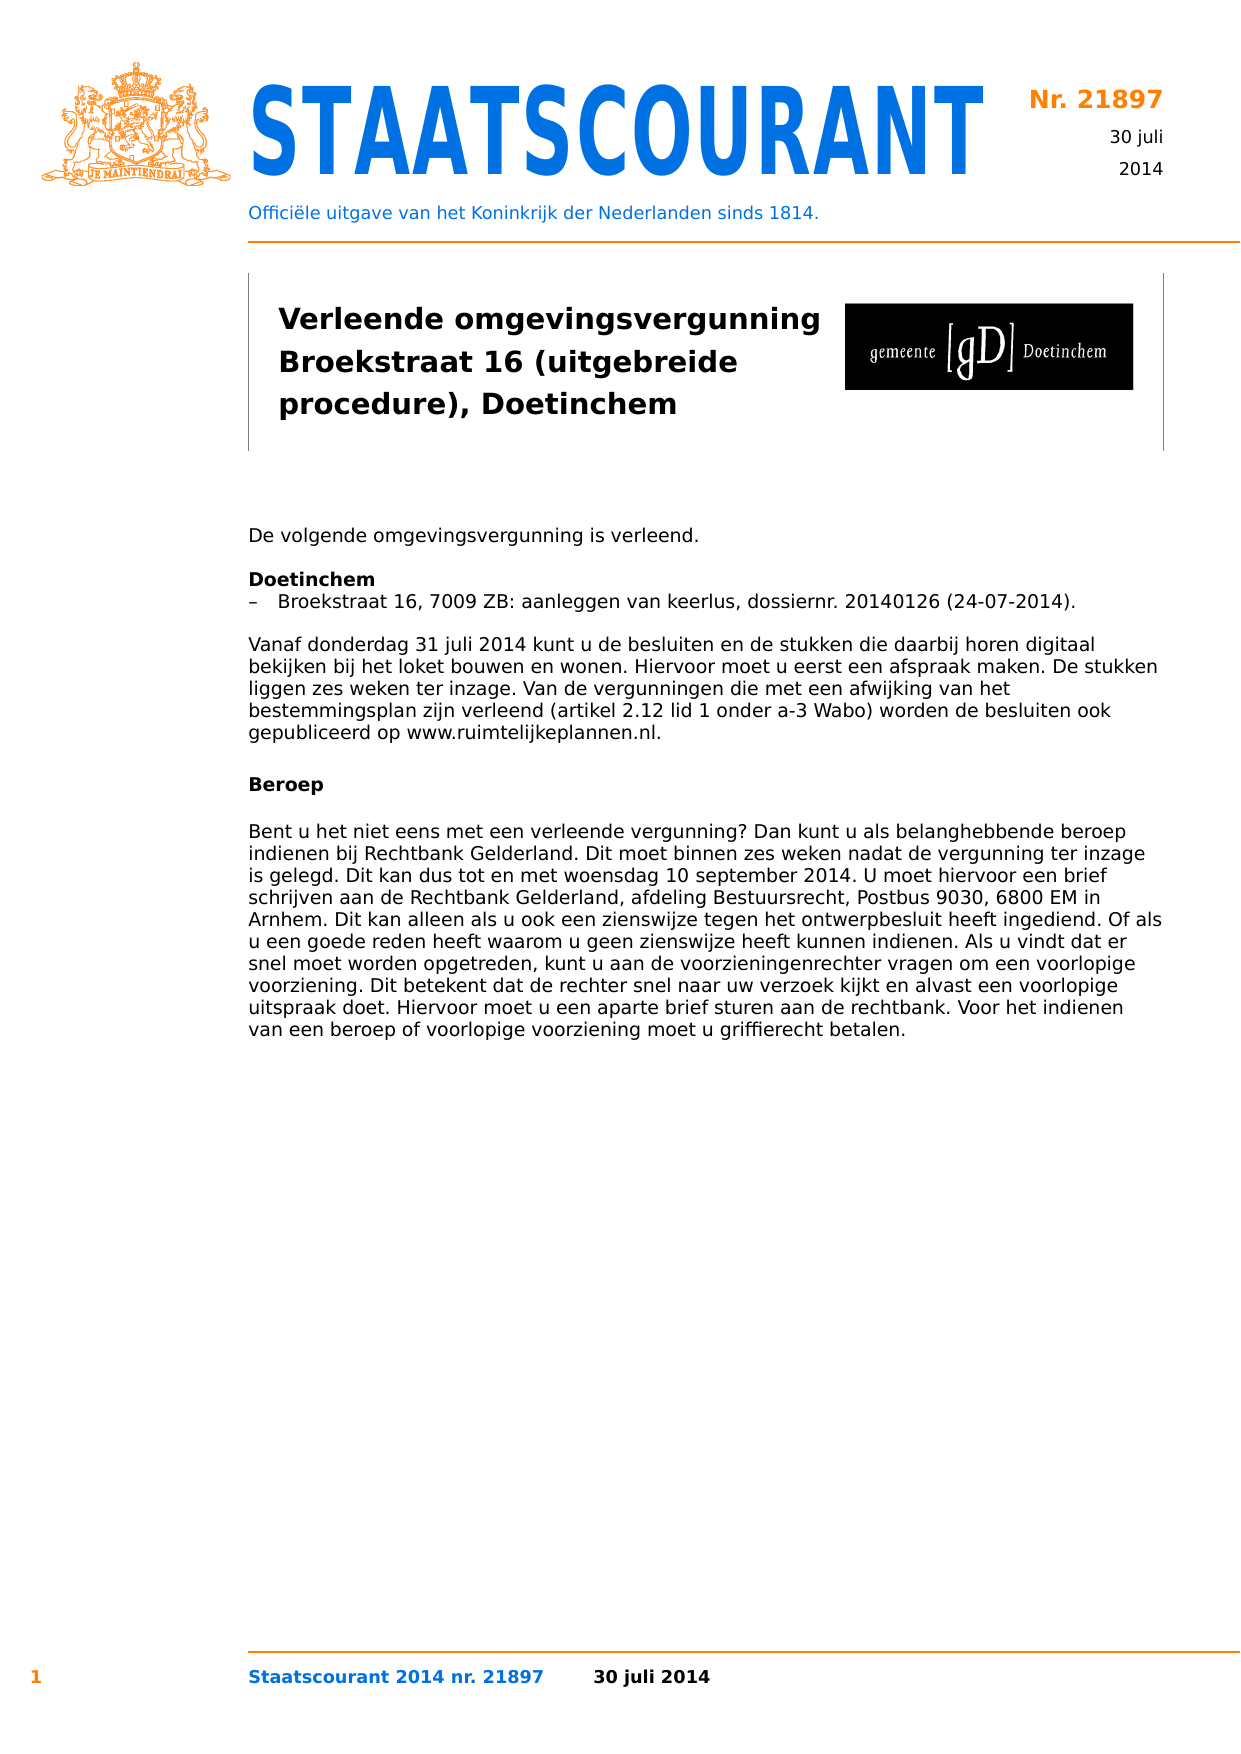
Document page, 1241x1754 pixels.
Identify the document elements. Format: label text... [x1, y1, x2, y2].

table_header [25, 62, 248, 241]
table_cell 2014 [998, 153, 1240, 203]
text – Broekstraat 16, 7009 ZB: aanleggen van keerlus, dossiernr. 20140126 (24-07-2014). [248, 591, 1163, 612]
picture [844, 302, 1134, 391]
picture [41, 62, 231, 186]
text De volgende omgevingsvergunning is verleend. [248, 525, 1163, 547]
table_cell Officiële uitgave van het Koninkrijk der Nederlanden sinds 1814. [248, 203, 1240, 241]
subtitle Beroep [248, 774, 1163, 796]
subtitle Verleende omgevingsvergunning Broekstraat 16 (uitgebreide procedure), Doetinchem [249, 273, 1163, 451]
table_header Nr. 21897 [998, 62, 1240, 121]
text Bent u het niet eens met een verleende vergunning? Dan kunt u als belanghebbende beroep indienen bij Rechtbank Gelderland. Dit moet binnen zes weken nadat de vergunning ter inzage is gelegd. Dit kan dus tot en met woensdag 10 september 2014. U moet hiervoor een brief schrijven aan de Rechtbank Gelderland, afdeling Bestuursrecht, Postbus 9030, 6800 EM in Arnhem. Dit kan alleen als u ook een zienswijze tegen het ontwerpbesluit heeft ingediend. Of als u een goede reden heeft waarom u geen zienswijze heeft kunnen indienen. Als u vindt dat er snel moet worden opgetreden, kunt u aan de voorzieningenrechter vragen om een voorlopige voorziening. Dit betekent dat de rechter snel naar uw verzoek kijkt en alvast een voorlopige uitspraak doet. Hiervoor moet u een aparte brief sturen aan de rechtbank. Voor het indienen van een beroep of voorlopige voorziening moet u griffierecht betalen. [248, 821, 1163, 1041]
table_cell 30 juli [998, 121, 1240, 153]
text Doetinchem [248, 568, 1163, 591]
text Vanaf donderdag 31 juli 2014 kunt u de besluiten en de stukken die daarbij horen digitaal bekijken bij het loket bouwen en wonen. Hiervoor moet u eerst een afspraak maken. De stukken liggen zes weken ter inzage. Van de vergunningen die met een afwijking van het bestemmingsplan zijn verleend (artikel 2.12 lid 1 onder a-3 Wabo) worden de besluiten ook gepubliceerd op www.ruimtelijkeplannen.nl. [248, 634, 1163, 744]
table_header STAATSCOURANT [248, 62, 998, 203]
